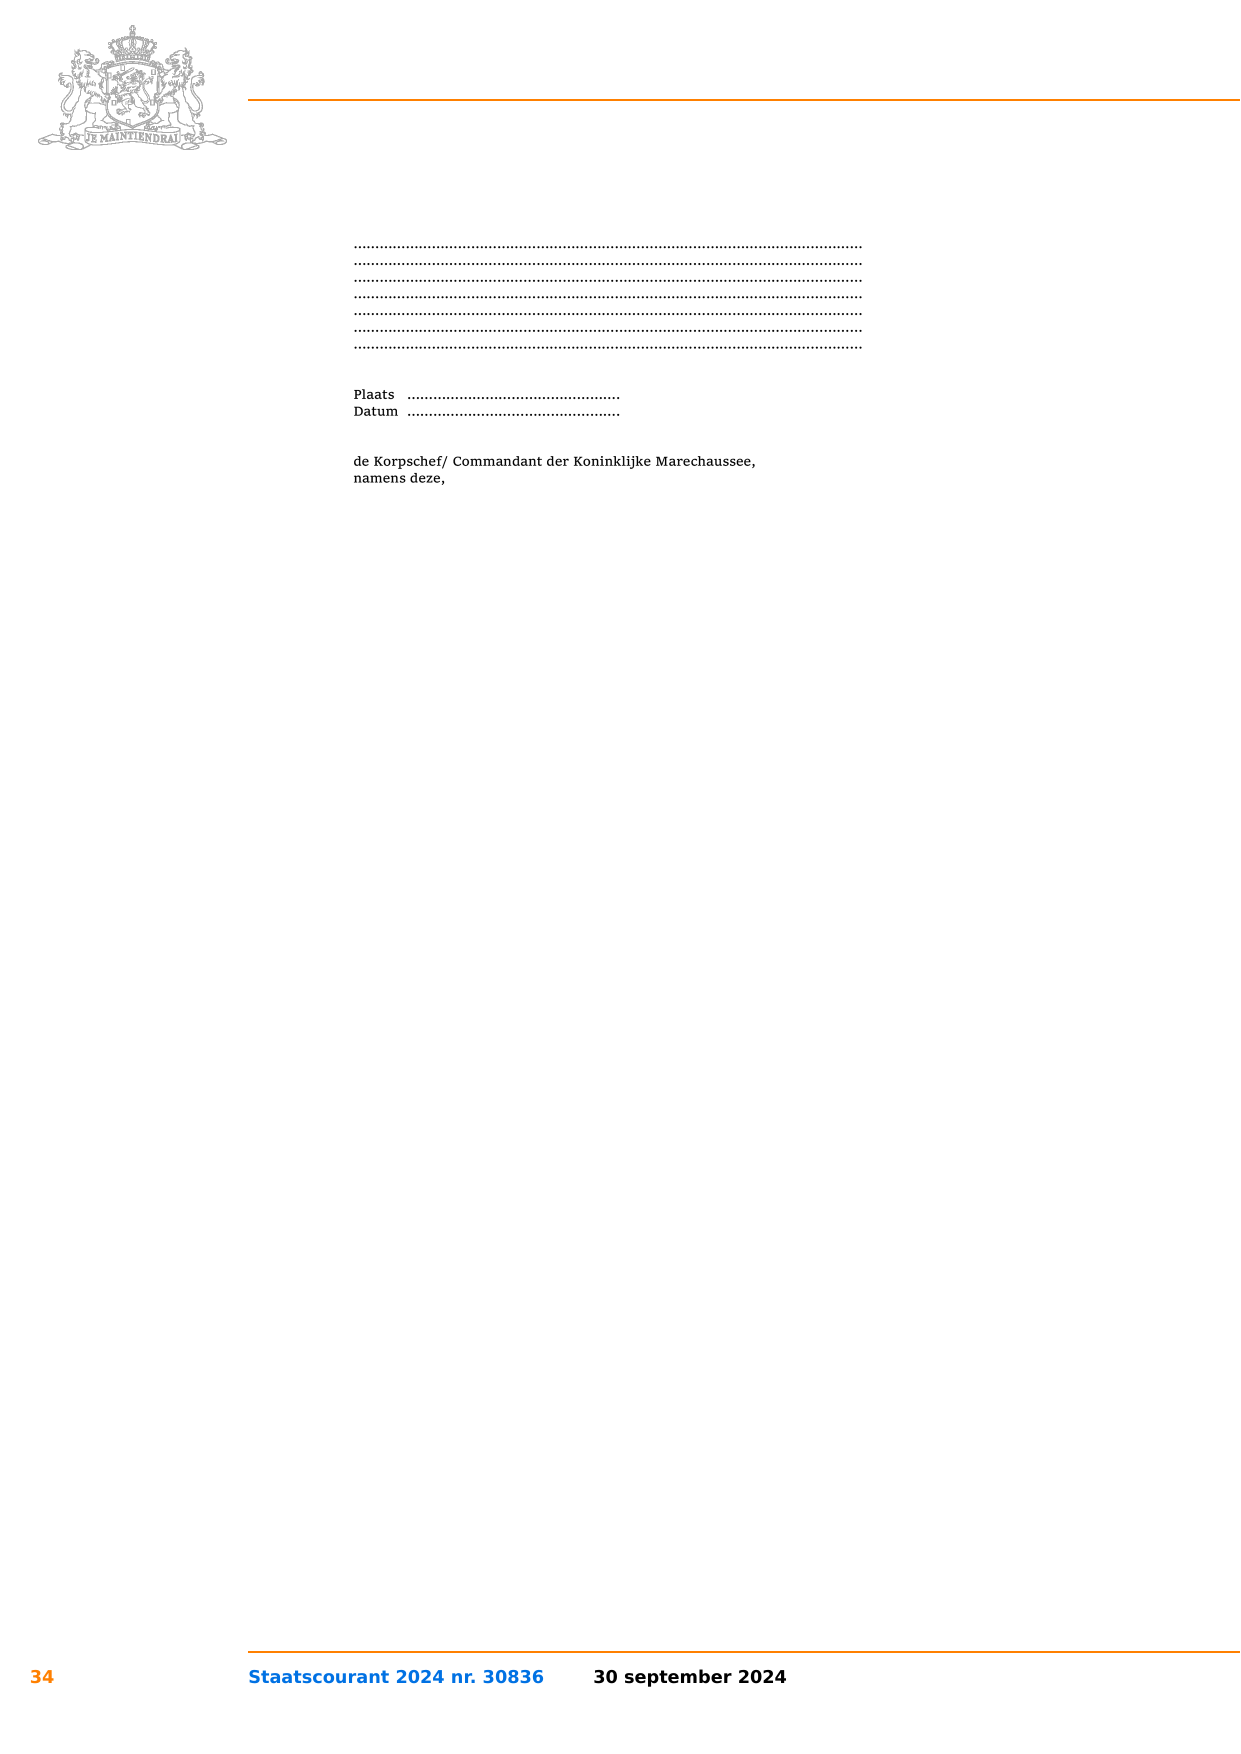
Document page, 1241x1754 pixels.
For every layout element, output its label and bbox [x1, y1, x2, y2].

text [1134, 130, 1163, 484]
picture [38, 25, 227, 150]
picture [248, 130, 1134, 485]
